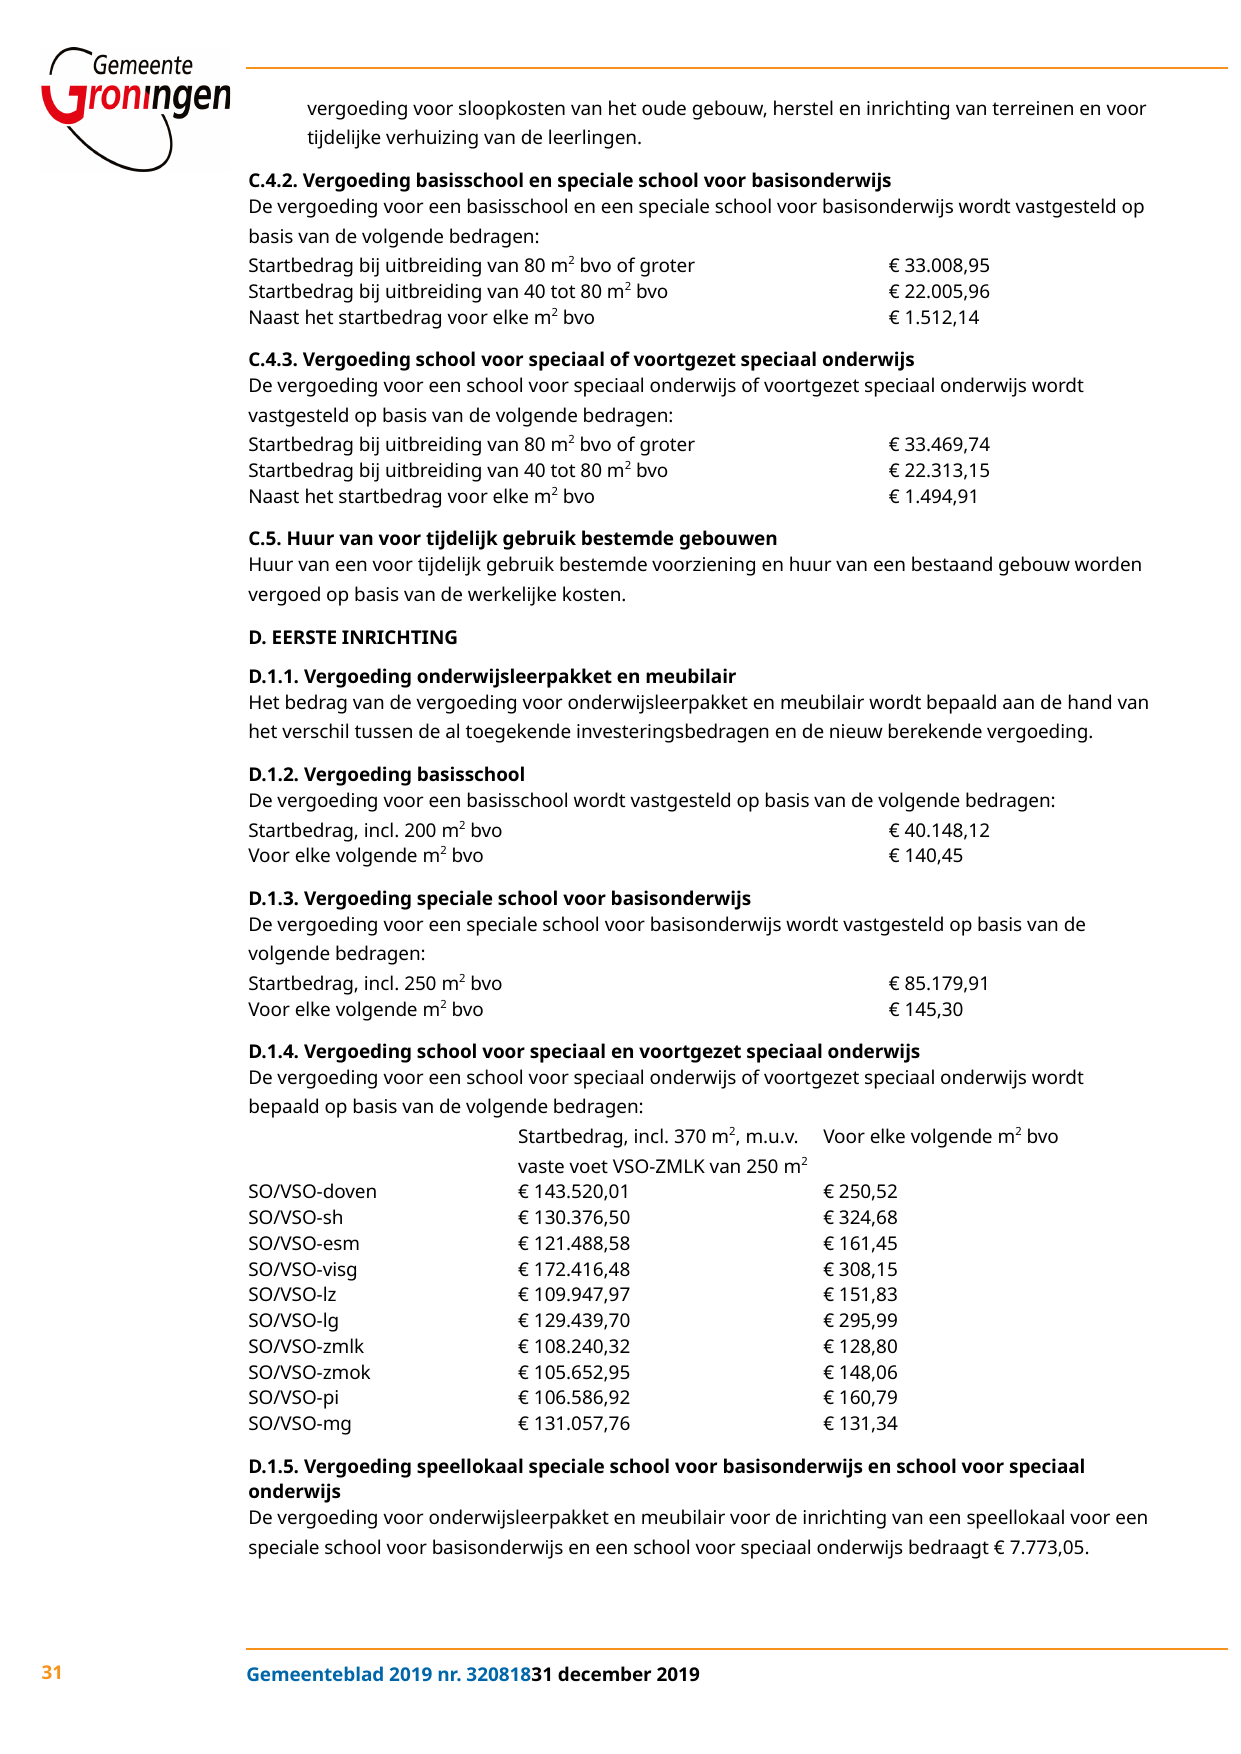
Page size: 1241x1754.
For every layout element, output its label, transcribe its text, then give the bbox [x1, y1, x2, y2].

table_header Startbedrag bij uitbreiding van 80 m2 bvo of groter [248, 431, 888, 457]
table_cell € 161,45 [823, 1230, 1152, 1256]
table_cell € 131.057,76 [518, 1410, 823, 1436]
table_cell SO/VSO-zmok [248, 1359, 518, 1384]
table_cell Voor elke volgende m2 bvo [248, 996, 888, 1022]
table_cell SO/VSO-lz [248, 1282, 518, 1307]
table_cell Naast het startbedrag voor elke m2 bvo [248, 304, 888, 330]
table_cell € 105.652,95 [518, 1359, 823, 1384]
table_cell € 121.488,58 [518, 1230, 823, 1256]
table_header € 85.179,91 [889, 970, 1152, 996]
table_header Voor elke volgende m2 bvo [823, 1124, 1152, 1179]
table_header [248, 1124, 518, 1179]
text C.4.3. Vergoeding school voor speciaal of voortgezet speciaal onderwijs [248, 346, 1152, 372]
table_cell € 143.520,01 [518, 1179, 823, 1204]
text Huur van een voor tijdelijk gebruik bestemde voorziening en huur van een bestaand gebouw worden vergoed op basis van de werkelijke kosten. [248, 551, 1152, 606]
table_cell € 1.494,91 [889, 483, 1152, 509]
text D.1.5. Vergoeding speellokaal speciale school voor basisonderwijs en school voor speciaal onderwijs [248, 1453, 1152, 1504]
table_cell € 129.439,70 [518, 1308, 823, 1333]
table_cell Naast het startbedrag voor elke m2 bvo [248, 483, 888, 509]
table_cell € 151,83 [823, 1282, 1152, 1307]
table_cell SO/VSO-lg [248, 1308, 518, 1333]
table_header Startbedrag bij uitbreiding van 80 m2 bvo of groter [248, 253, 888, 278]
text C.4.2. Vergoeding basisschool en speciale school voor basisonderwijs [248, 167, 1152, 193]
table_header € 33.469,74 [889, 431, 1152, 457]
table_header € 33.008,95 [889, 253, 1152, 278]
text D. EERSTE INRICHTING [248, 624, 1152, 649]
table_cell € 22.005,96 [889, 278, 1152, 304]
text De vergoeding voor een basisschool wordt vastgesteld op basis van de volgende bedragen: [248, 787, 1152, 813]
table_cell € 128,80 [823, 1333, 1152, 1359]
table_cell € 308,15 [823, 1256, 1152, 1282]
table_cell € 172.416,48 [518, 1256, 823, 1282]
table_header Startbedrag, incl. 250 m2 bvo [248, 970, 888, 996]
table_cell Startbedrag bij uitbreiding van 40 tot 80 m2 bvo [248, 457, 888, 483]
table_cell SO/VSO-sh [248, 1205, 518, 1230]
table_header € 40.148,12 [889, 817, 1152, 843]
picture [41, 47, 231, 172]
table_cell SO/VSO-esm [248, 1230, 518, 1256]
table_cell SO/VSO-pi [248, 1385, 518, 1410]
text D.1.4. Vergoeding school voor speciaal en voortgezet speciaal onderwijs [248, 1038, 1152, 1064]
table_cell € 108.240,32 [518, 1333, 823, 1359]
table_cell SO/VSO-mg [248, 1410, 518, 1436]
text De vergoeding voor een school voor speciaal onderwijs of voortgezet speciaal onderwijs wordt vastgesteld op basis van de volgende bedragen: [248, 372, 1152, 427]
table_cell € 148,06 [823, 1359, 1152, 1384]
table_cell € 324,68 [823, 1205, 1152, 1230]
text De vergoeding voor onderwijsleerpakket en meubilair voor de inrichting van een speellokaal voor een speciale school voor basisonderwijs en een school voor speciaal onderwijs bedraagt € 7.773,05. [248, 1504, 1152, 1559]
table_cell Voor elke volgende m2 bvo [248, 843, 888, 868]
text D.1.1. Vergoeding onderwijsleerpakket en meubilair [248, 663, 1152, 689]
table_cell € 160,79 [823, 1385, 1152, 1410]
text Het bedrag van de vergoeding voor onderwijsleerpakket en meubilair wordt bepaald aan de hand van het verschil tussen de al toegekende investeringsbedragen en de nieuw berekende vergoeding. [248, 689, 1152, 744]
table_cell € 140,45 [889, 843, 1152, 868]
table_cell € 1.512,14 [889, 304, 1152, 330]
table_cell SO/VSO-zmlk [248, 1333, 518, 1359]
table_header Startbedrag, incl. 200 m2 bvo [248, 817, 888, 843]
text D.1.3. Vergoeding speciale school voor basisonderwijs [248, 885, 1152, 911]
text C.5. Huur van voor tijdelijk gebruik bestemde gebouwen [248, 525, 1152, 551]
text De vergoeding voor een school voor speciaal onderwijs of voortgezet speciaal onderwijs wordt bepaald op basis van de volgende bedragen: [248, 1064, 1152, 1119]
table_cell Startbedrag bij uitbreiding van 40 tot 80 m2 bvo [248, 278, 888, 304]
table_cell € 145,30 [889, 996, 1152, 1022]
table_cell SO/VSO-doven [248, 1179, 518, 1204]
text D.1.2. Vergoeding basisschool [248, 762, 1152, 787]
table_cell € 295,99 [823, 1308, 1152, 1333]
table_cell € 250,52 [823, 1179, 1152, 1204]
table_cell € 109.947,97 [518, 1282, 823, 1307]
table_header Startbedrag, incl. 370 m2, m.u.v. vaste voet VSO-ZMLK van 250 m2 [518, 1124, 823, 1179]
table_cell € 131,34 [823, 1410, 1152, 1436]
text De vergoeding voor een speciale school voor basisonderwijs wordt vastgesteld op basis van de volgende bedragen: [248, 911, 1152, 966]
table_cell € 130.376,50 [518, 1205, 823, 1230]
list vergoeding voor sloopkosten van het oude gebouw, herstel en inrichting van terreinen en voor tijdelijke verhuizing van de leerlingen. [248, 95, 1152, 150]
table_cell € 106.586,92 [518, 1385, 823, 1410]
text De vergoeding voor een basisschool en een speciale school voor basisonderwijs wordt vastgesteld op basis van de volgende bedragen: [248, 193, 1152, 248]
table_cell SO/VSO-visg [248, 1256, 518, 1282]
table_cell € 22.313,15 [889, 457, 1152, 483]
